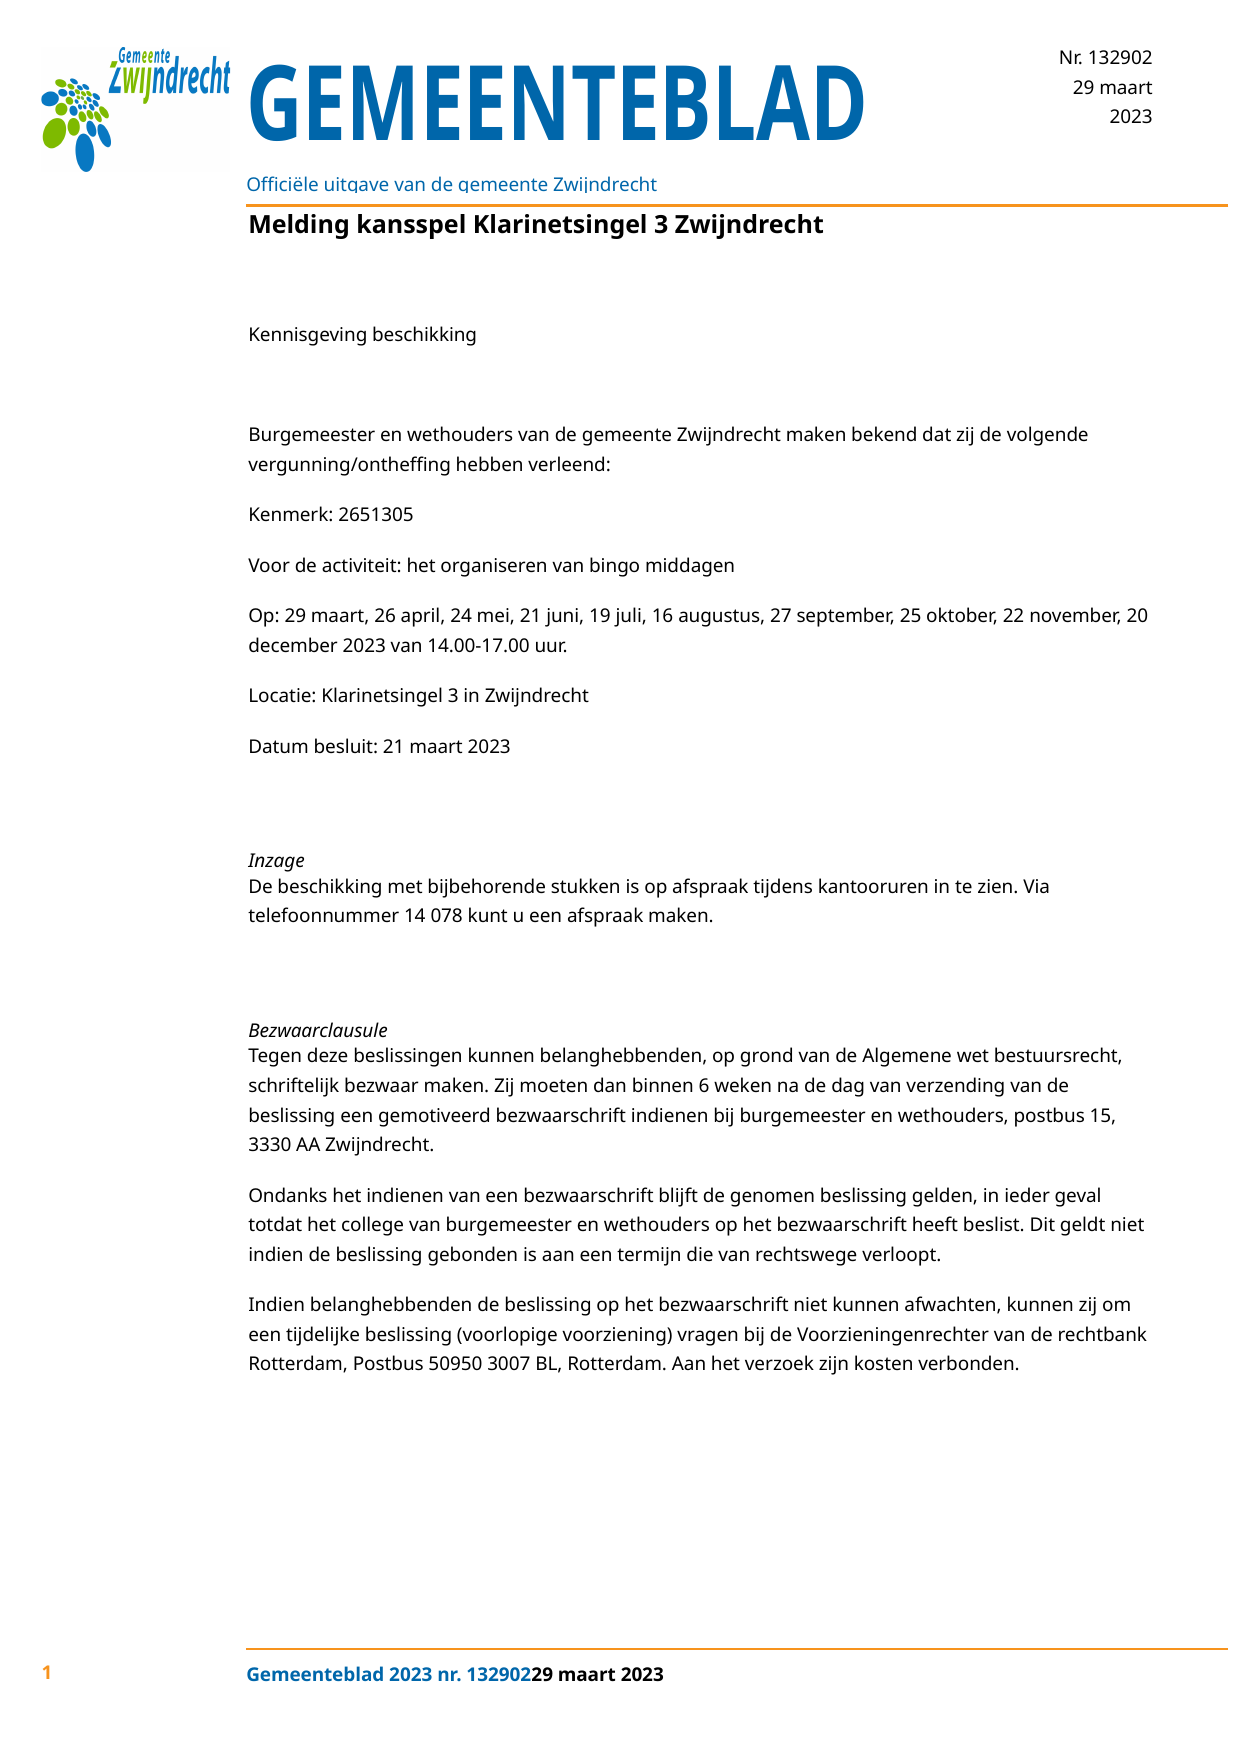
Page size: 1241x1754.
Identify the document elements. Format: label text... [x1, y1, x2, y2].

picture [41, 47, 231, 172]
text De beschikking met bijbehorende stukken is op afspraak tijdens kantooruren in te zien. Via telefoonnummer 14 078 kunt u een afspraak maken. [248, 873, 1152, 928]
text Voor de activiteit: het organiseren van bingo middagen [248, 552, 1152, 578]
text Burgemeester en wethouders van de gemeente Zwijndrecht maken bekend dat zij de volgende vergunning/ontheffing hebben verleend: [248, 422, 1152, 477]
text Datum besluit: 21 maart 2023 [248, 733, 1152, 758]
text Op: 29 maart, 26 april, 24 mei, 21 juni, 19 juli, 16 augustus, 27 september, 25 oktober, 22 november, 20 december 2023 van 14.00-17.00 uur. [248, 602, 1152, 658]
text Indien belanghebbenden de beslissing op het bezwaarschrift niet kunnen afwachten, kunnen zij om een tijdelijke beslissing (voorlopige voorziening) vragen bij de Voorzieningenrechter van de rechtbank Rotterdam, Postbus 50950 3007 BL, Rotterdam. Aan het verzoek zijn kosten verbonden. [248, 1291, 1152, 1376]
text Kenmerk: 2651305 [248, 502, 1152, 527]
text Ondanks het indienen van een bezwaarschrift blijft de genomen beslissing gelden, in ieder geval totdat het college van burgemeester en wethouders op het bezwaarschrift heeft beslist. Dit geldt niet indien de beslissing gebonden is aan een termijn die van rechtswege verloopt. [248, 1182, 1152, 1267]
text Bezwaarclausule [248, 1017, 1152, 1043]
text Locatie: Klarinetsingel 3 in Zwijndrecht [248, 682, 1152, 708]
text Inzage [248, 847, 1152, 873]
text Kennisgeving beschikking [248, 321, 1152, 346]
text Melding kansspel Klarinetsingel 3 Zwijndrecht [248, 207, 1152, 241]
text Tegen deze beslissingen kunnen belanghebbenden, op grond van de Algemene wet bestuursrecht, schriftelijk bezwaar maken. Zij moeten dan binnen 6 weken na de dag van verzending van de beslissing een gemotiveerd bezwaarschrift indienen bij burgemeester en wethouders, postbus 15, 3330 AA Zwijndrecht. [248, 1043, 1152, 1157]
